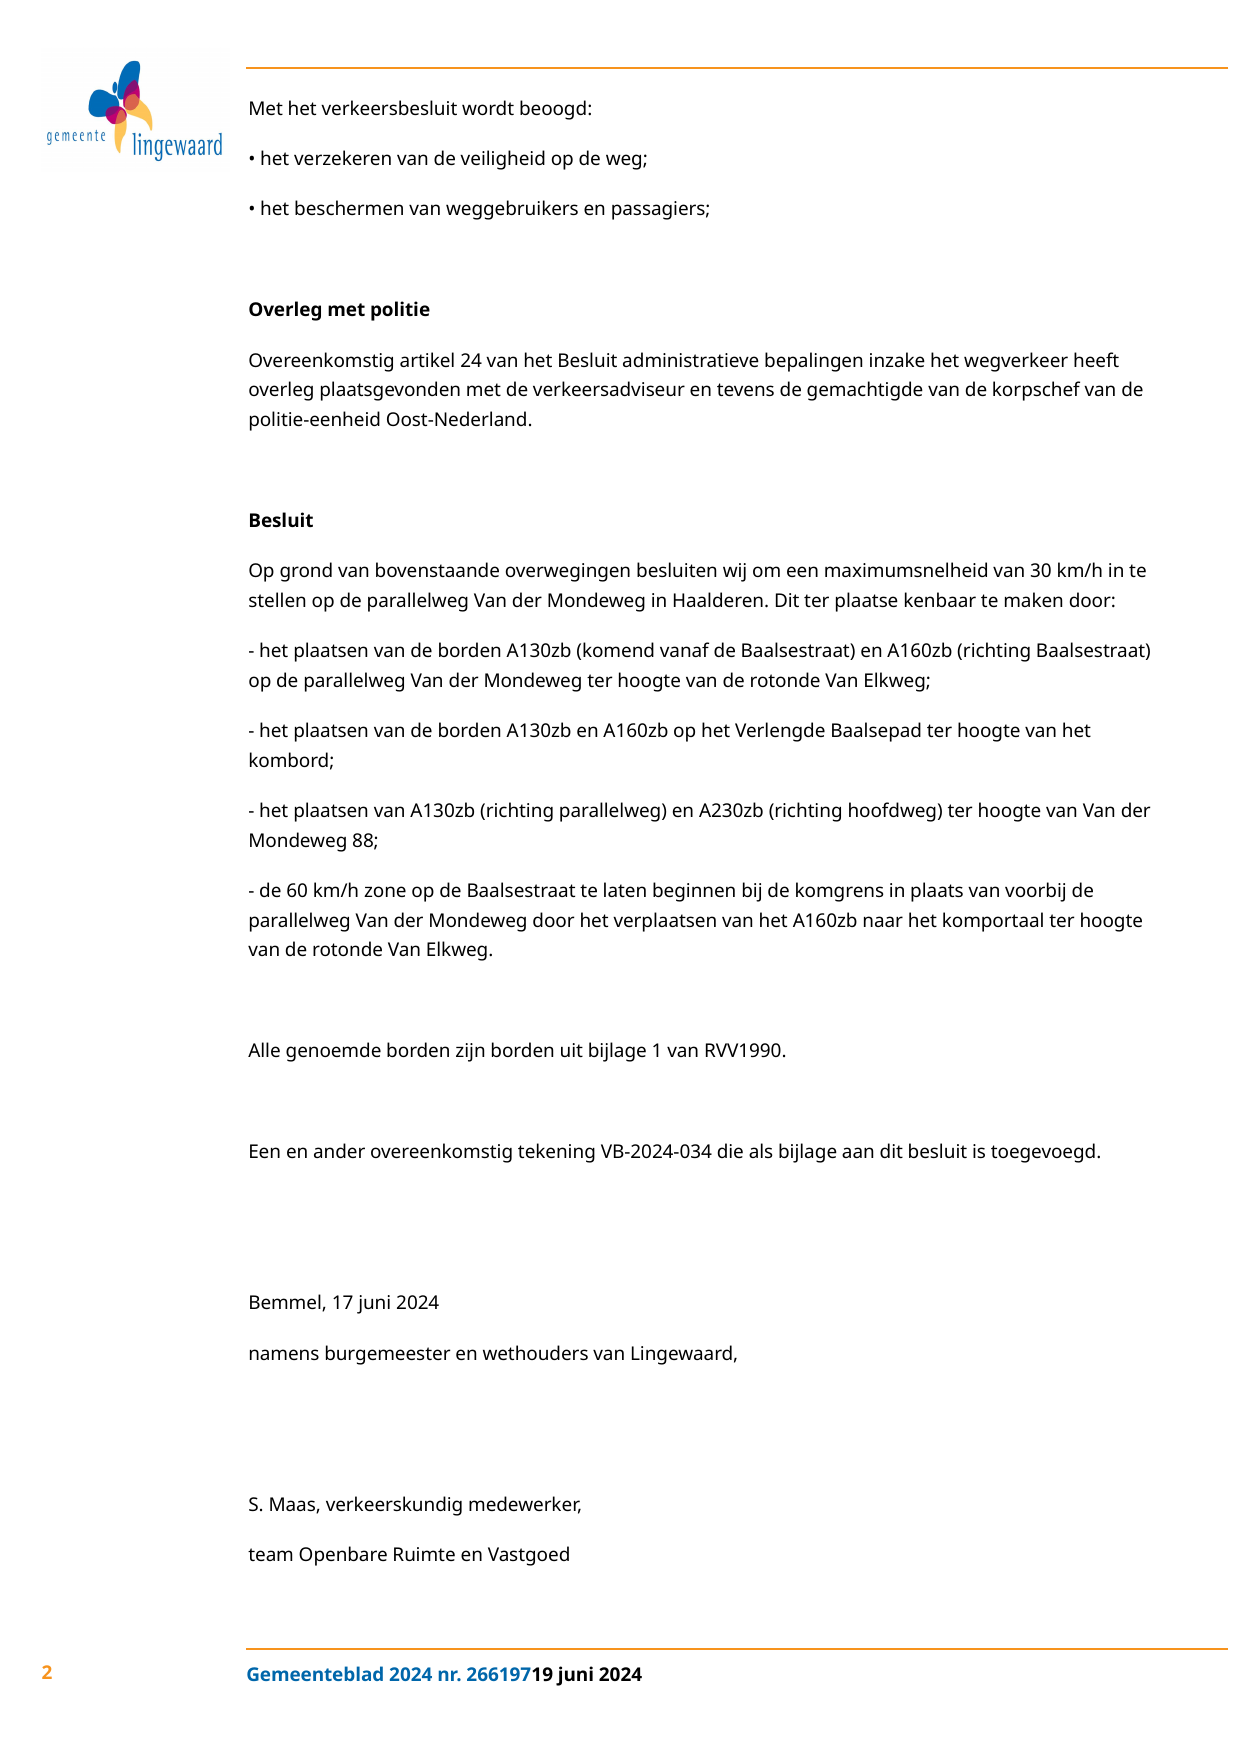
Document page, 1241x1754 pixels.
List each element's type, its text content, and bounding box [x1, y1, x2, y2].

text Alle genoemde borden zijn borden uit bijlage 1 van RVV1990. [248, 1037, 1152, 1063]
text Bemmel, 17 juni 2024 [248, 1289, 1152, 1315]
text Overeenkomstig artikel 24 van het Besluit administratieve bepalingen inzake het wegverkeer heeft overleg plaatsgevonden met de verkeersadviseur en tevens de gemachtigde van de korpschef van de politie-eenheid Oost-Nederland. [248, 347, 1152, 432]
text team Openbare Ruimte en Vastgoed [248, 1541, 1152, 1567]
text S. Maas, verkeerskundig medewerker, [248, 1491, 1152, 1517]
text Besluit [248, 507, 1152, 533]
text Met het verkeersbesluit wordt beoogd: [248, 95, 1152, 121]
text • het beschermen van weggebruikers en passagiers; [248, 196, 1152, 221]
picture [41, 47, 231, 172]
text - het plaatsen van de borden A130zb en A160zb op het Verlengde Baalsepad ter hoogte van het kombord; [248, 717, 1152, 773]
text - de 60 km/h zone op de Baalsestraat te laten beginnen bij de komgrens in plaats van voorbij de parallelweg Van der Mondeweg door het verplaatsen van het A160zb naar het komportaal ter hoogte van de rotonde Van Elkweg. [248, 877, 1152, 962]
text - het plaatsen van de borden A130zb (komend vanaf de Baalsestraat) en A160zb (richting Baalsestraat) op de parallelweg Van der Mondeweg ter hoogte van de rotonde Van Elkweg; [248, 637, 1152, 693]
text Overleg met politie [248, 296, 1152, 322]
text - het plaatsen van A130zb (richting parallelweg) en A230zb (richting hoofdweg) ter hoogte van Van der Mondeweg 88; [248, 797, 1152, 853]
text namens burgemeester en wethouders van Lingewaard, [248, 1340, 1152, 1366]
text Op grond van bovenstaande overwegingen besluiten wij om een maximumsnelheid van 30 km/h in te stellen op de parallelweg Van der Mondeweg in Haalderen. Dit ter plaatse kenbaar te maken door: [248, 557, 1152, 613]
text • het verzekeren van de veiligheid op de weg; [248, 145, 1152, 171]
text Een en ander overeenkomstig tekening VB-2024-034 die als bijlage aan dit besluit is toegevoegd. [248, 1138, 1152, 1164]
